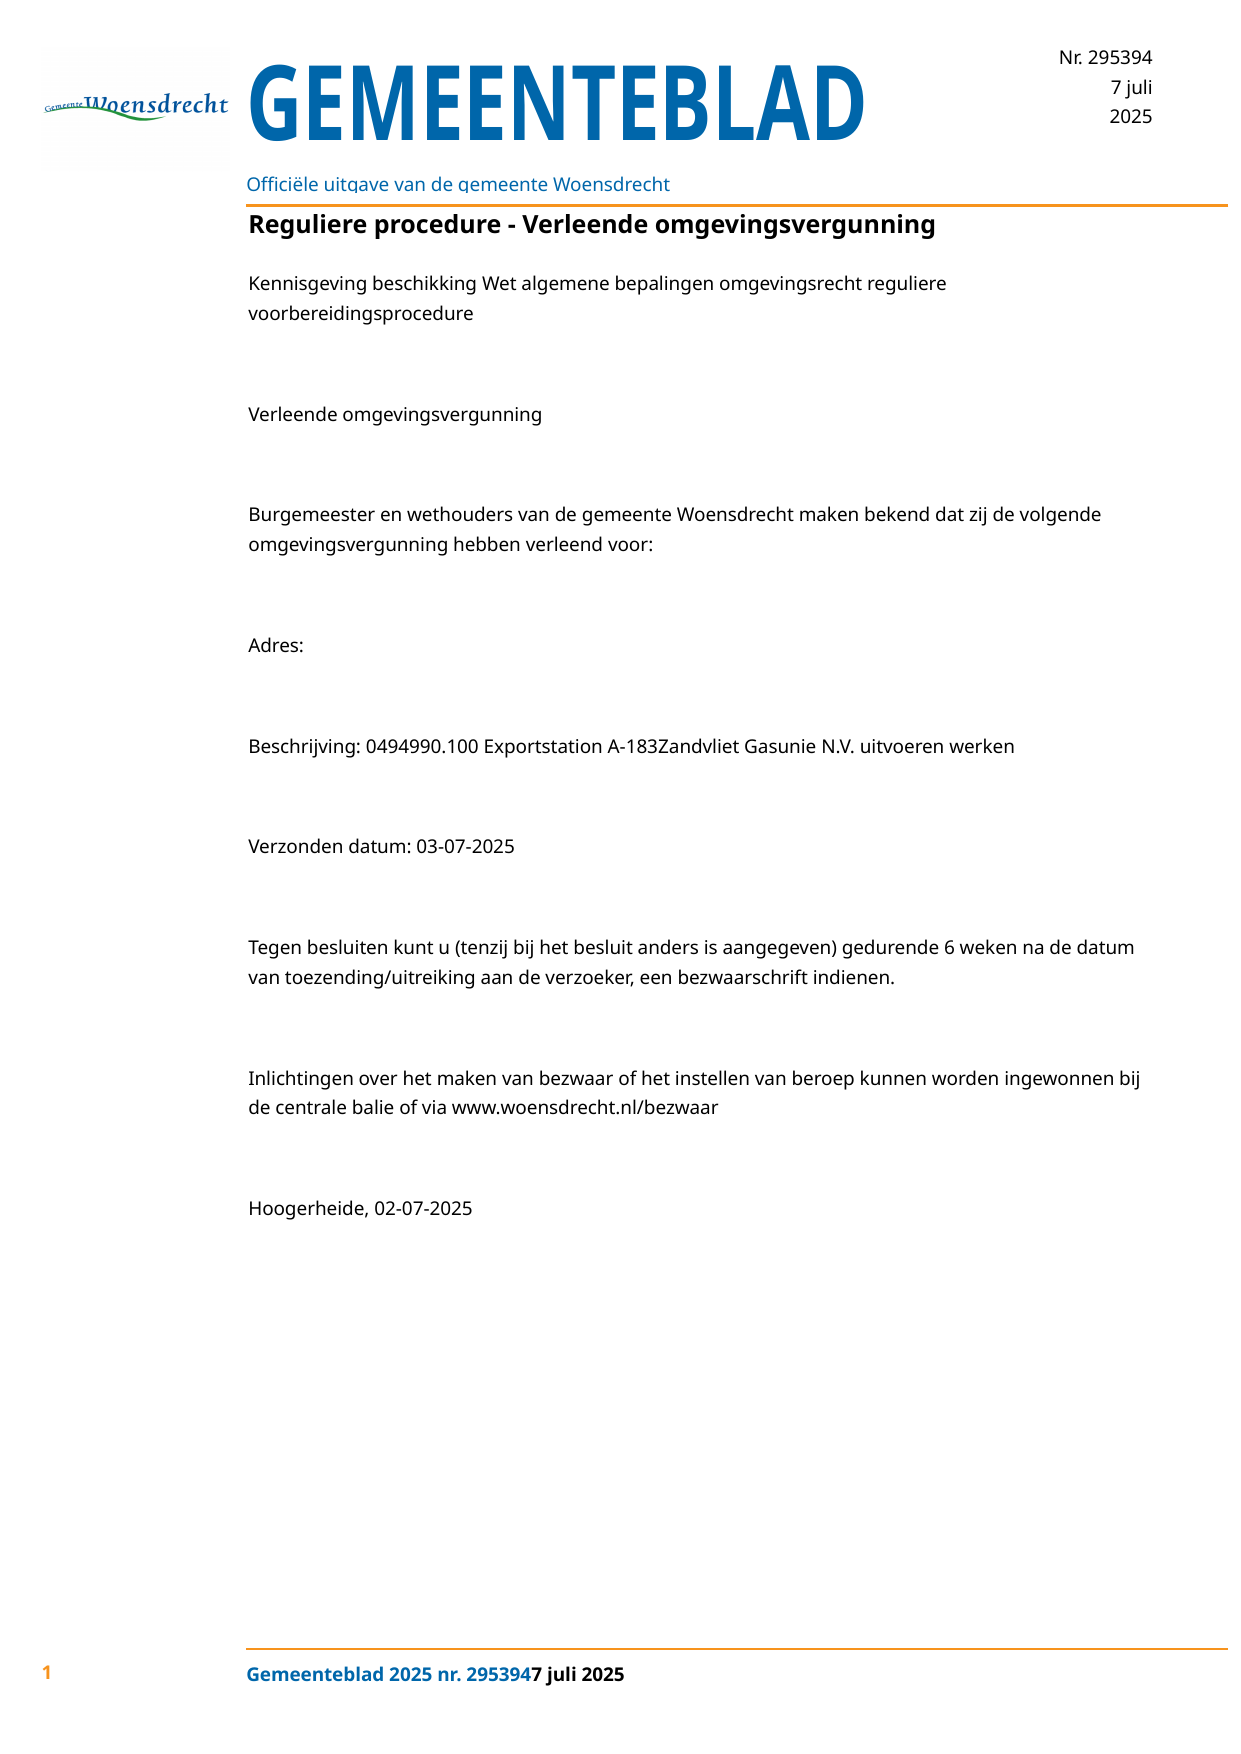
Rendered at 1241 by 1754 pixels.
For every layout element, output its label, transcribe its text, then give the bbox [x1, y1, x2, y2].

text Verleende omgevingsvergunning [248, 401, 1152, 426]
picture [41, 47, 231, 172]
text Kennisgeving beschikking Wet algemene bepalingen omgevingsrecht reguliere voorbereidingsprocedure [248, 270, 1152, 326]
text Adres: [248, 632, 1152, 658]
text Inlichtingen over het maken van bezwaar of het instellen van beroep kunnen worden ingewonnen bij de centrale balie of via www.woensdrecht.nl/bezwaar [248, 1065, 1152, 1120]
text Tegen besluiten kunt u (tenzij bij het besluit anders is aangegeven) gedurende 6 weken na de datum van toezending/uitreiking aan de verzoeker, een bezwaarschrift indienen. [248, 934, 1152, 990]
text Hoogerheide, 02-07-2025 [248, 1195, 1152, 1221]
text Reguliere procedure - Verleende omgevingsvergunning [248, 207, 1152, 241]
text Burgemeester en wethouders van de gemeente Woensdrecht maken bekend dat zij de volgende omgevingsvergunning hebben verleend voor: [248, 502, 1152, 557]
text Beschrijving: 0494990.100 Exportstation A-183Zandvliet Gasunie N.V. uitvoeren werken [248, 733, 1152, 758]
text Verzonden datum: 03-07-2025 [248, 834, 1152, 859]
